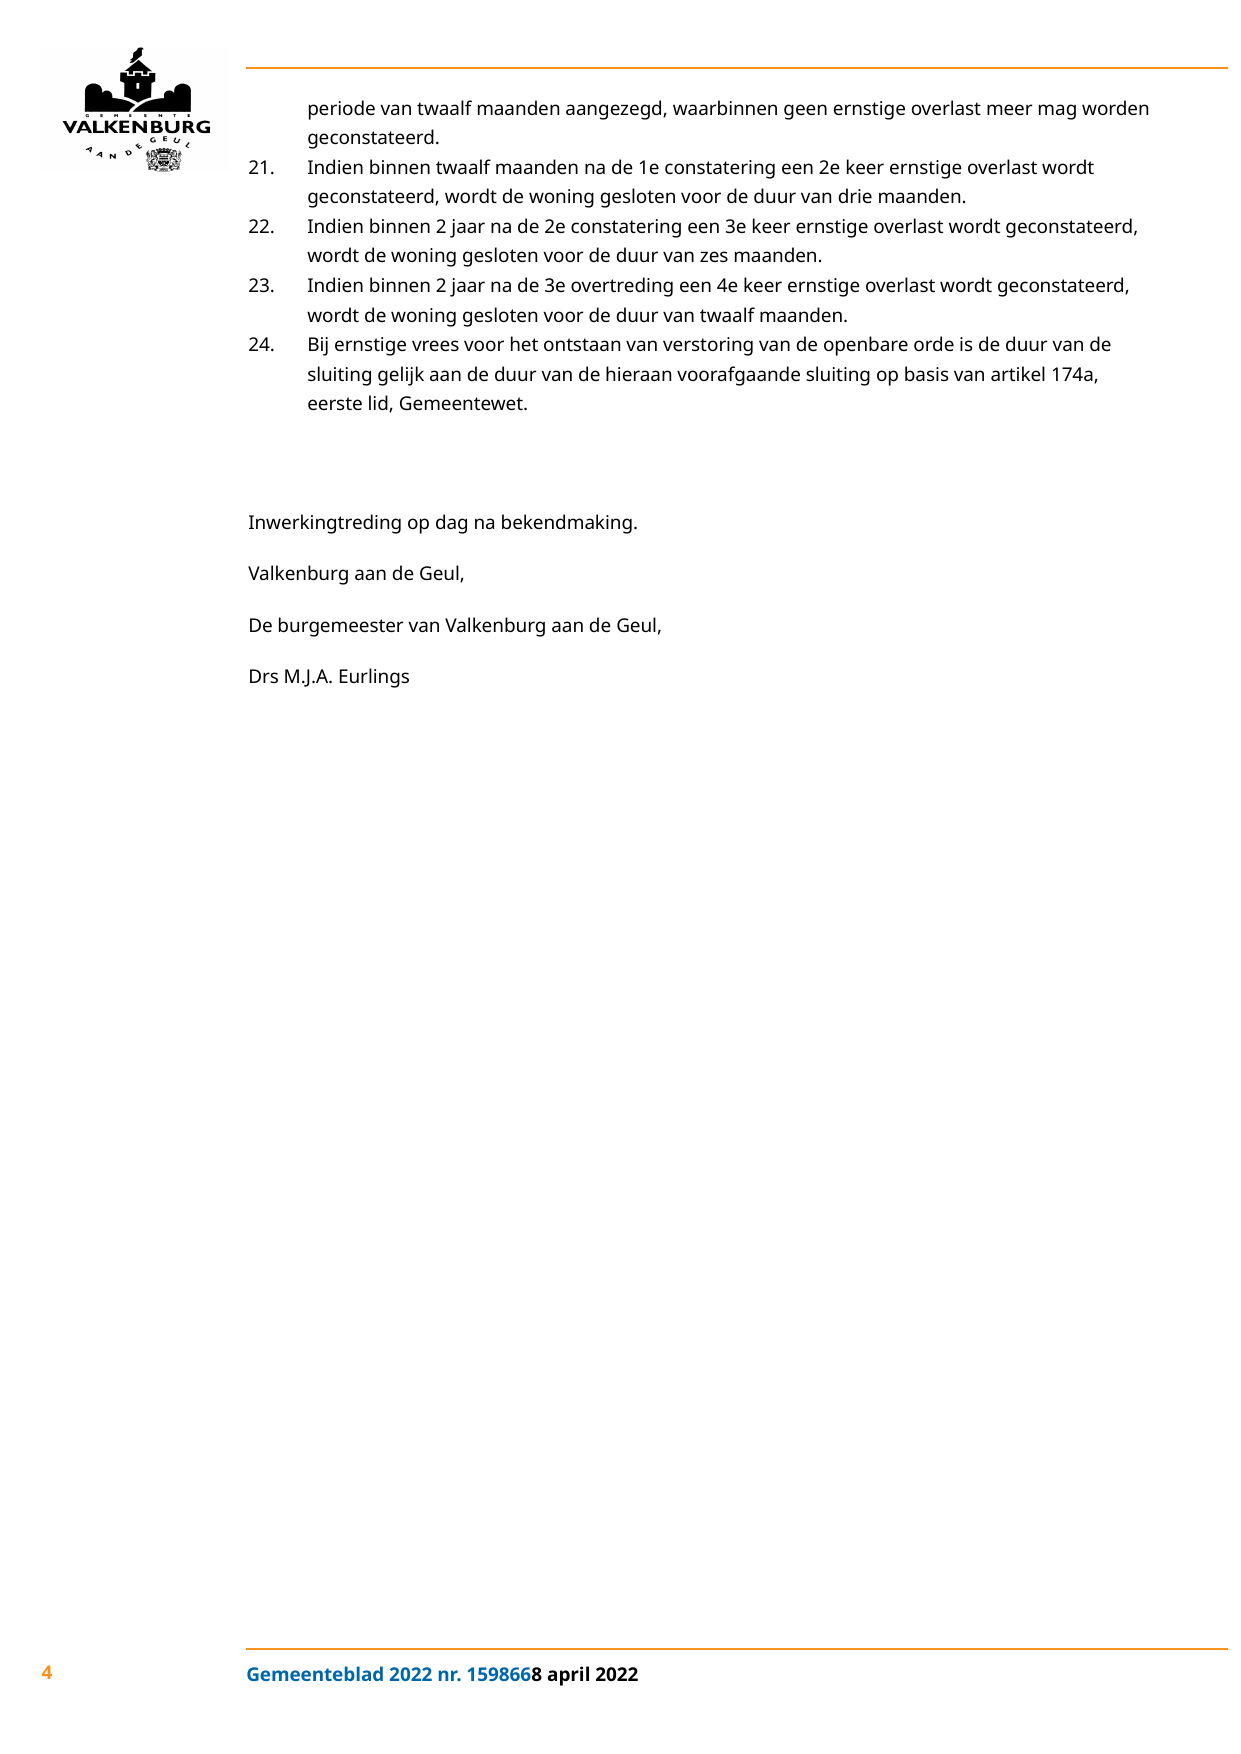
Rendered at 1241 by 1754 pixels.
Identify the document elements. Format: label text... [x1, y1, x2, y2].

text Valkenburg aan de Geul, [248, 560, 1152, 586]
list Indien binnen twaalf maanden na de 1e constatering een 2e keer ernstige overlast wordt geconstateerd, wordt de woning gesloten voor de duur van drie maanden. [248, 154, 1152, 209]
list Bij ernstige vrees voor het ontstaan van verstoring van de openbare orde is de duur van de sluiting gelijk aan de duur van de hieraan voorafgaande sluiting op basis van artikel 174a, eerste lid, Gemeentewet. [248, 331, 1152, 416]
text Inwerkingtreding op dag na bekendmaking. [248, 509, 1152, 535]
list Indien binnen 2 jaar na de 2e constatering een 3e keer ernstige overlast wordt geconstateerd, wordt de woning gesloten voor de duur van zes maanden. [248, 213, 1152, 268]
text Drs M.J.A. Eurlings [248, 663, 1152, 689]
text De burgemeester van Valkenburg aan de Geul, [248, 612, 1152, 638]
list periode van twaalf maanden aangezegd, waarbinnen geen ernstige overlast meer mag worden geconstateerd. [248, 95, 1152, 150]
picture [41, 47, 231, 172]
list Indien binnen 2 jaar na de 3e overtreding een 4e keer ernstige overlast wordt geconstateerd, wordt de woning gesloten voor de duur van twaalf maanden. [248, 272, 1152, 328]
